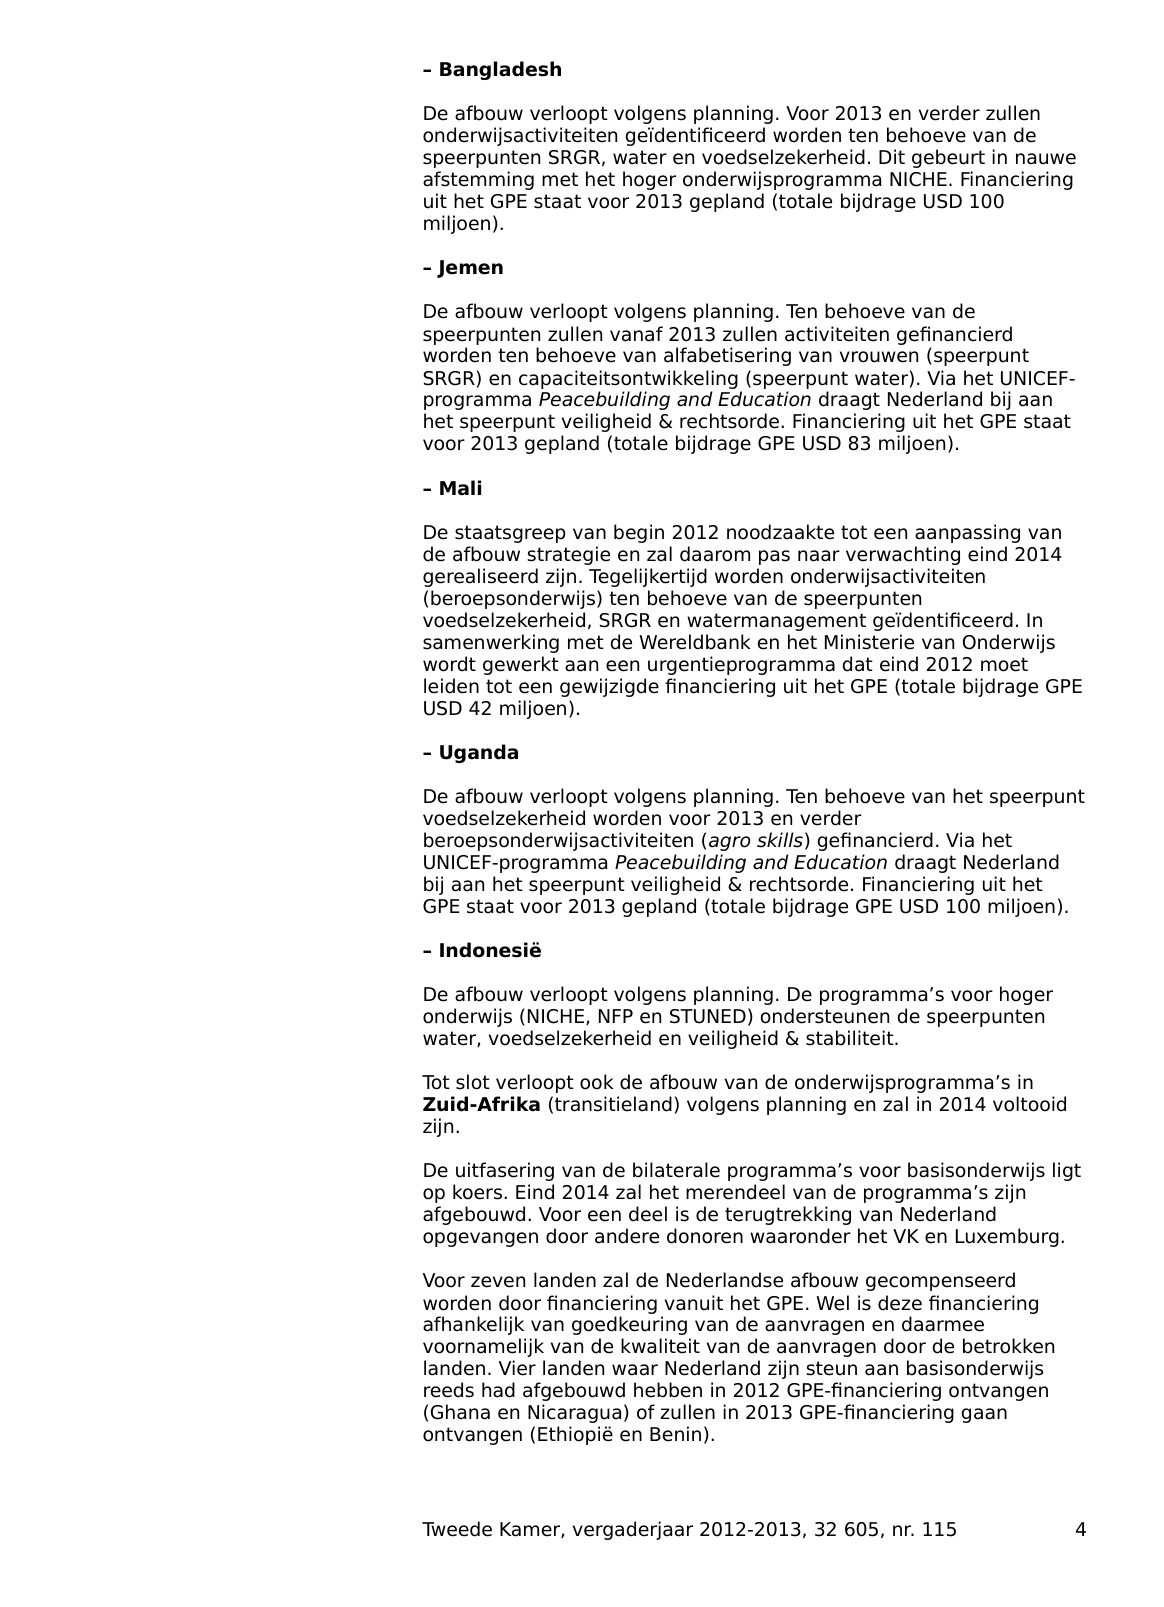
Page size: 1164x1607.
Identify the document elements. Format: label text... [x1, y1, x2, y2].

subtitle – Uganda [422, 742, 1087, 764]
text De afbouw verloopt volgens planning. Ten behoeve van het speerpunt voedselzekerheid worden voor 2013 en verder beroepsonderwijsactiviteiten (agro skills) gefinancierd. Via het UNICEF-programma Peacebuilding and Education draagt Nederland bij aan het speerpunt veiligheid & rechtsorde. Financiering uit het GPE staat voor 2013 gepland (totale bijdrage GPE USD 100 miljoen). [422, 786, 1087, 918]
text De afbouw verloopt volgens planning. Voor 2013 en verder zullen onderwijsactiviteiten geïdentificeerd worden ten behoeve van de speerpunten SRGR, water en voedselzekerheid. Dit gebeurt in nauwe afstemming met het hoger onderwijsprogramma NICHE. Financiering uit het GPE staat voor 2013 gepland (totale bijdrage USD 100 miljoen). [422, 103, 1087, 235]
text De staatsgreep van begin 2012 noodzaakte tot een aanpassing van de afbouw strategie en zal daarom pas naar verwachting eind 2014 gerealiseerd zijn. Tegelijkertijd worden onderwijsactiviteiten (beroepsonderwijs) ten behoeve van de speerpunten voedselzekerheid, SRGR en watermanagement geïdentificeerd. In samenwerking met de Wereldbank en het Ministerie van Onderwijs wordt gewerkt aan een urgentieprogramma dat eind 2012 moet leiden tot een gewijzigde financiering uit het GPE (totale bijdrage GPE USD 42 miljoen). [422, 522, 1087, 719]
text Voor zeven landen zal de Nederlandse afbouw gecompenseerd worden door financiering vanuit het GPE. Wel is deze financiering afhankelijk van goedkeuring van de aanvragen en daarmee voornamelijk van de kwaliteit van de aanvragen door de betrokken landen. Vier landen waar Nederland zijn steun aan basisonderwijs reeds had afgebouwd hebben in 2012 GPE-financiering ontvangen (Ghana en Nicaragua) of zullen in 2013 GPE-financiering gaan ontvangen (Ethiopië en Benin). [422, 1270, 1087, 1446]
text De afbouw verloopt volgens planning. Ten behoeve van de speerpunten zullen vanaf 2013 zullen activiteiten gefinancierd worden ten behoeve van alfabetisering van vrouwen (speerpunt SRGR) en capaciteitsontwikkeling (speerpunt water). Via het UNICEF-programma Peacebuilding and Education draagt Nederland bij aan het speerpunt veiligheid & rechtsorde. Financiering uit het GPE staat voor 2013 gepland (totale bijdrage GPE USD 83 miljoen). [422, 301, 1087, 455]
text De uitfasering van de bilaterale programma’s voor basisonderwijs ligt op koers. Eind 2014 zal het merendeel van de programma’s zijn afgebouwd. Voor een deel is de terugtrekking van Nederland opgevangen door andere donoren waaronder het VK en Luxemburg. [422, 1160, 1087, 1248]
subtitle – Indonesië [422, 940, 1087, 962]
subtitle – Jemen [422, 257, 1087, 279]
subtitle – Bangladesh [422, 59, 1087, 81]
text De afbouw verloopt volgens planning. De programma’s voor hoger onderwijs (NICHE, NFP en STUNED) ondersteunen de speerpunten water, voedselzekerheid en veiligheid & stabiliteit. [422, 984, 1087, 1050]
subtitle – Mali [422, 477, 1087, 499]
text Tot slot verloopt ook de afbouw van de onderwijsprogramma’s in Zuid-Afrika (transitieland) volgens planning en zal in 2014 voltooid zijn. [422, 1072, 1087, 1138]
